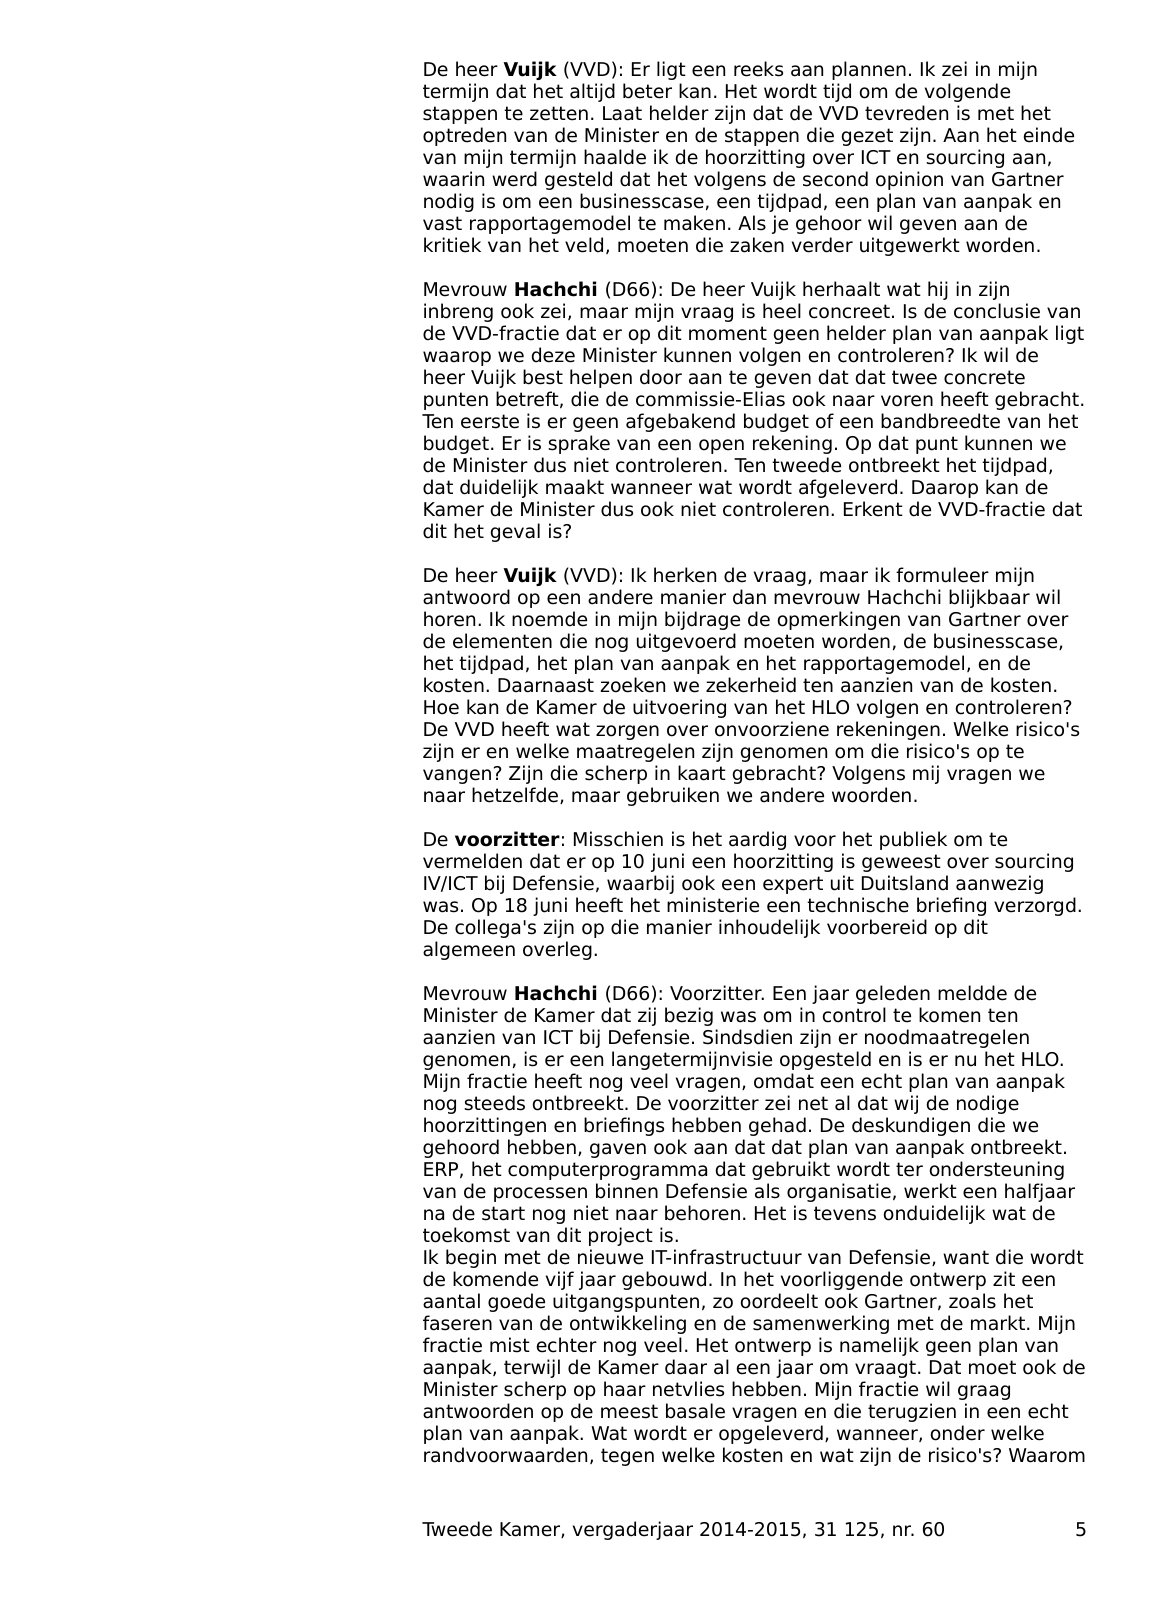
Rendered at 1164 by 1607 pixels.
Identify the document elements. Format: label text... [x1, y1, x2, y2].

text De heer Vuijk (VVD): Ik herken de vraag, maar ik formuleer mijn antwoord op een andere manier dan mevrouw Hachchi blijkbaar wil horen. Ik noemde in mijn bijdrage de opmerkingen van Gartner over de elementen die nog uitgevoerd moeten worden, de businesscase, het tijdpad, het plan van aanpak en het rapportagemodel, en de kosten. Daarnaast zoeken we zekerheid ten aanzien van de kosten. Hoe kan de Kamer de uitvoering van het HLO volgen en controleren? De VVD heeft wat zorgen over onvoorziene rekeningen. Welke risico's zijn er en welke maatregelen zijn genomen om die risico's op te vangen? Zijn die scherp in kaart gebracht? Volgens mij vragen we naar hetzelfde, maar gebruiken we andere woorden. [422, 565, 1087, 807]
text Mevrouw Hachchi (D66): De heer Vuijk herhaalt wat hij in zijn inbreng ook zei, maar mijn vraag is heel concreet. Is de conclusie van de VVD-fractie dat er op dit moment geen helder plan van aanpak ligt waarop we deze Minister kunnen volgen en controleren? Ik wil de heer Vuijk best helpen door aan te geven dat dat twee concrete punten betreft, die de commissie-Elias ook naar voren heeft gebracht. Ten eerste is er geen afgebakend budget of een bandbreedte van het budget. Er is sprake van een open rekening. Op dat punt kunnen we de Minister dus niet controleren. Ten tweede ontbreekt het tijdpad, dat duidelijk maakt wanneer wat wordt afgeleverd. Daarop kan de Kamer de Minister dus ook niet controleren. Erkent de VVD-fractie dat dit het geval is? [422, 279, 1087, 543]
text ERP, het computerprogramma dat gebruikt wordt ter ondersteuning van de processen binnen Defensie als organisatie, werkt een halfjaar na de start nog niet naar behoren. Het is tevens onduidelijk wat de toekomst van dit project is. [422, 1159, 1087, 1247]
text De heer Vuijk (VVD): Er ligt een reeks aan plannen. Ik zei in mijn termijn dat het altijd beter kan. Het wordt tijd om de volgende stappen te zetten. Laat helder zijn dat de VVD tevreden is met het optreden van de Minister en de stappen die gezet zijn. Aan het einde van mijn termijn haalde ik de hoorzitting over ICT en sourcing aan, waarin werd gesteld dat het volgens de second opinion van Gartner nodig is om een businesscase, een tijdpad, een plan van aanpak en vast rapportagemodel te maken. Als je gehoor wil geven aan de kritiek van het veld, moeten die zaken verder uitgewerkt worden. [422, 59, 1087, 257]
text Ik begin met de nieuwe IT-infrastructuur van Defensie, want die wordt de komende vijf jaar gebouwd. In het voorliggende ontwerp zit een aantal goede uitgangspunten, zo oordeelt ook Gartner, zoals het faseren van de ontwikkeling en de samenwerking met de markt. Mijn fractie mist echter nog veel. Het ontwerp is namelijk geen plan van aanpak, terwijl de Kamer daar al een jaar om vraagt. Dat moet ook de Minister scherp op haar netvlies hebben. Mijn fractie wil graag antwoorden op de meest basale vragen en die terugzien in een echt plan van aanpak. Wat wordt er opgeleverd, wanneer, onder welke randvoorwaarden, tegen welke kosten en wat zijn de risico's? Waarom [422, 1247, 1087, 1467]
text Mevrouw Hachchi (D66): Voorzitter. Een jaar geleden meldde de Minister de Kamer dat zij bezig was om in control te komen ten aanzien van ICT bij Defensie. Sindsdien zijn er noodmaatregelen genomen, is er een langetermijnvisie opgesteld en is er nu het HLO. Mijn fractie heeft nog veel vragen, omdat een echt plan van aanpak nog steeds ontbreekt. De voorzitter zei net al dat wij de nodige hoorzittingen en briefings hebben gehad. De deskundigen die we gehoord hebben, gaven ook aan dat dat plan van aanpak ontbreekt. [422, 983, 1087, 1159]
text De voorzitter: Misschien is het aardig voor het publiek om te vermelden dat er op 10 juni een hoorzitting is geweest over sourcing IV/ICT bij Defensie, waarbij ook een expert uit Duitsland aanwezig was. Op 18 juni heeft het ministerie een technische briefing verzorgd. De collega's zijn op die manier inhoudelijk voorbereid op dit algemeen overleg. [422, 829, 1087, 961]
